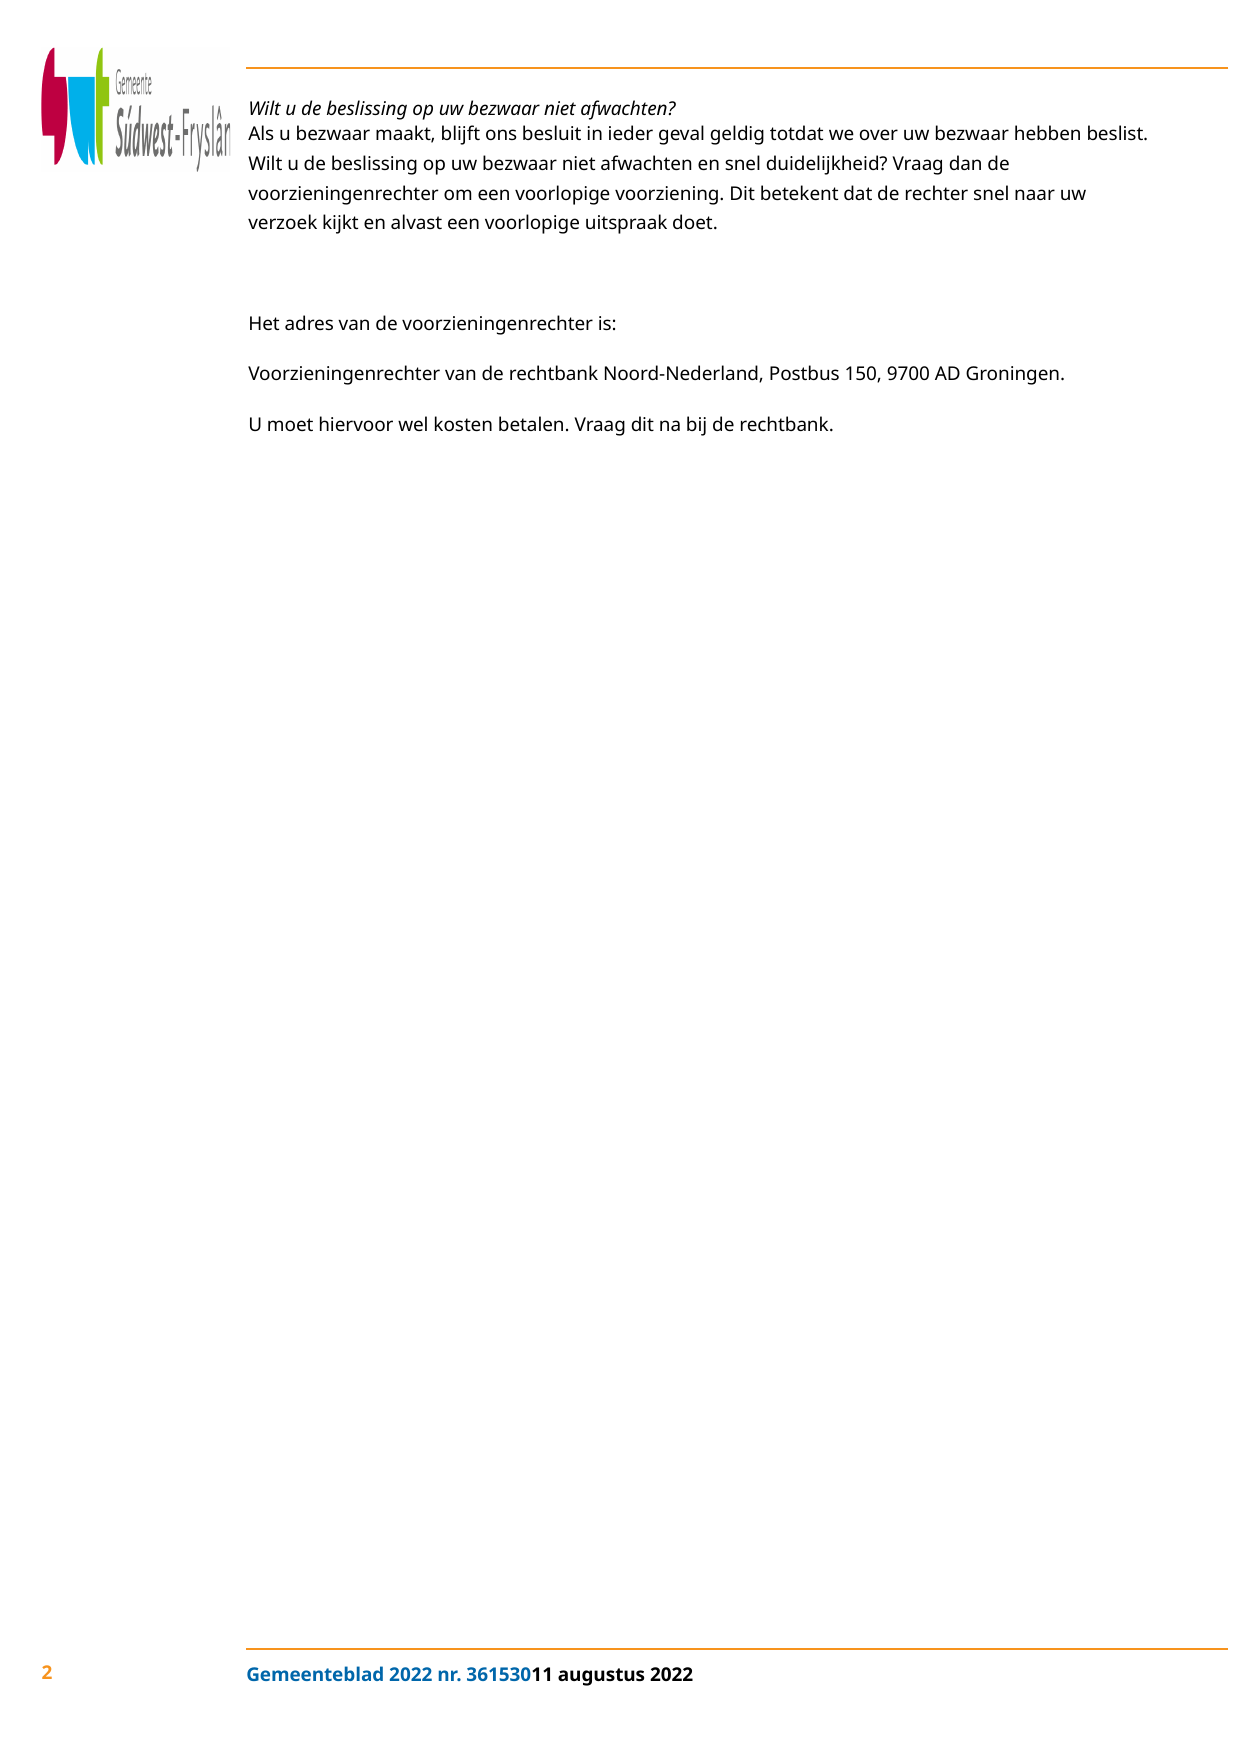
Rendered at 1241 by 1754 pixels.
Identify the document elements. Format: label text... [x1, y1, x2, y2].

picture [41, 47, 231, 172]
text Wilt u de beslissing op uw bezwaar niet afwachten? [248, 95, 1152, 121]
text Voorzieningenrechter van de rechtbank Noord-Nederland, Postbus 150, 9700 AD Groningen. [248, 361, 1152, 386]
text U moet hiervoor wel kosten betalen. Vraag dit na bij de rechtbank. [248, 411, 1152, 437]
text Als u bezwaar maakt, blijft ons besluit in ieder geval geldig totdat we over uw bezwaar hebben beslist. Wilt u de beslissing op uw bezwaar niet afwachten en snel duidelijkheid? Vraag dan de voorzieningenrechter om een voorlopige voorziening. Dit betekent dat de rechter snel naar uw verzoek kijkt en alvast een voorlopige uitspraak doet. [248, 121, 1152, 235]
text Het adres van de voorzieningenrechter is: [248, 310, 1152, 336]
